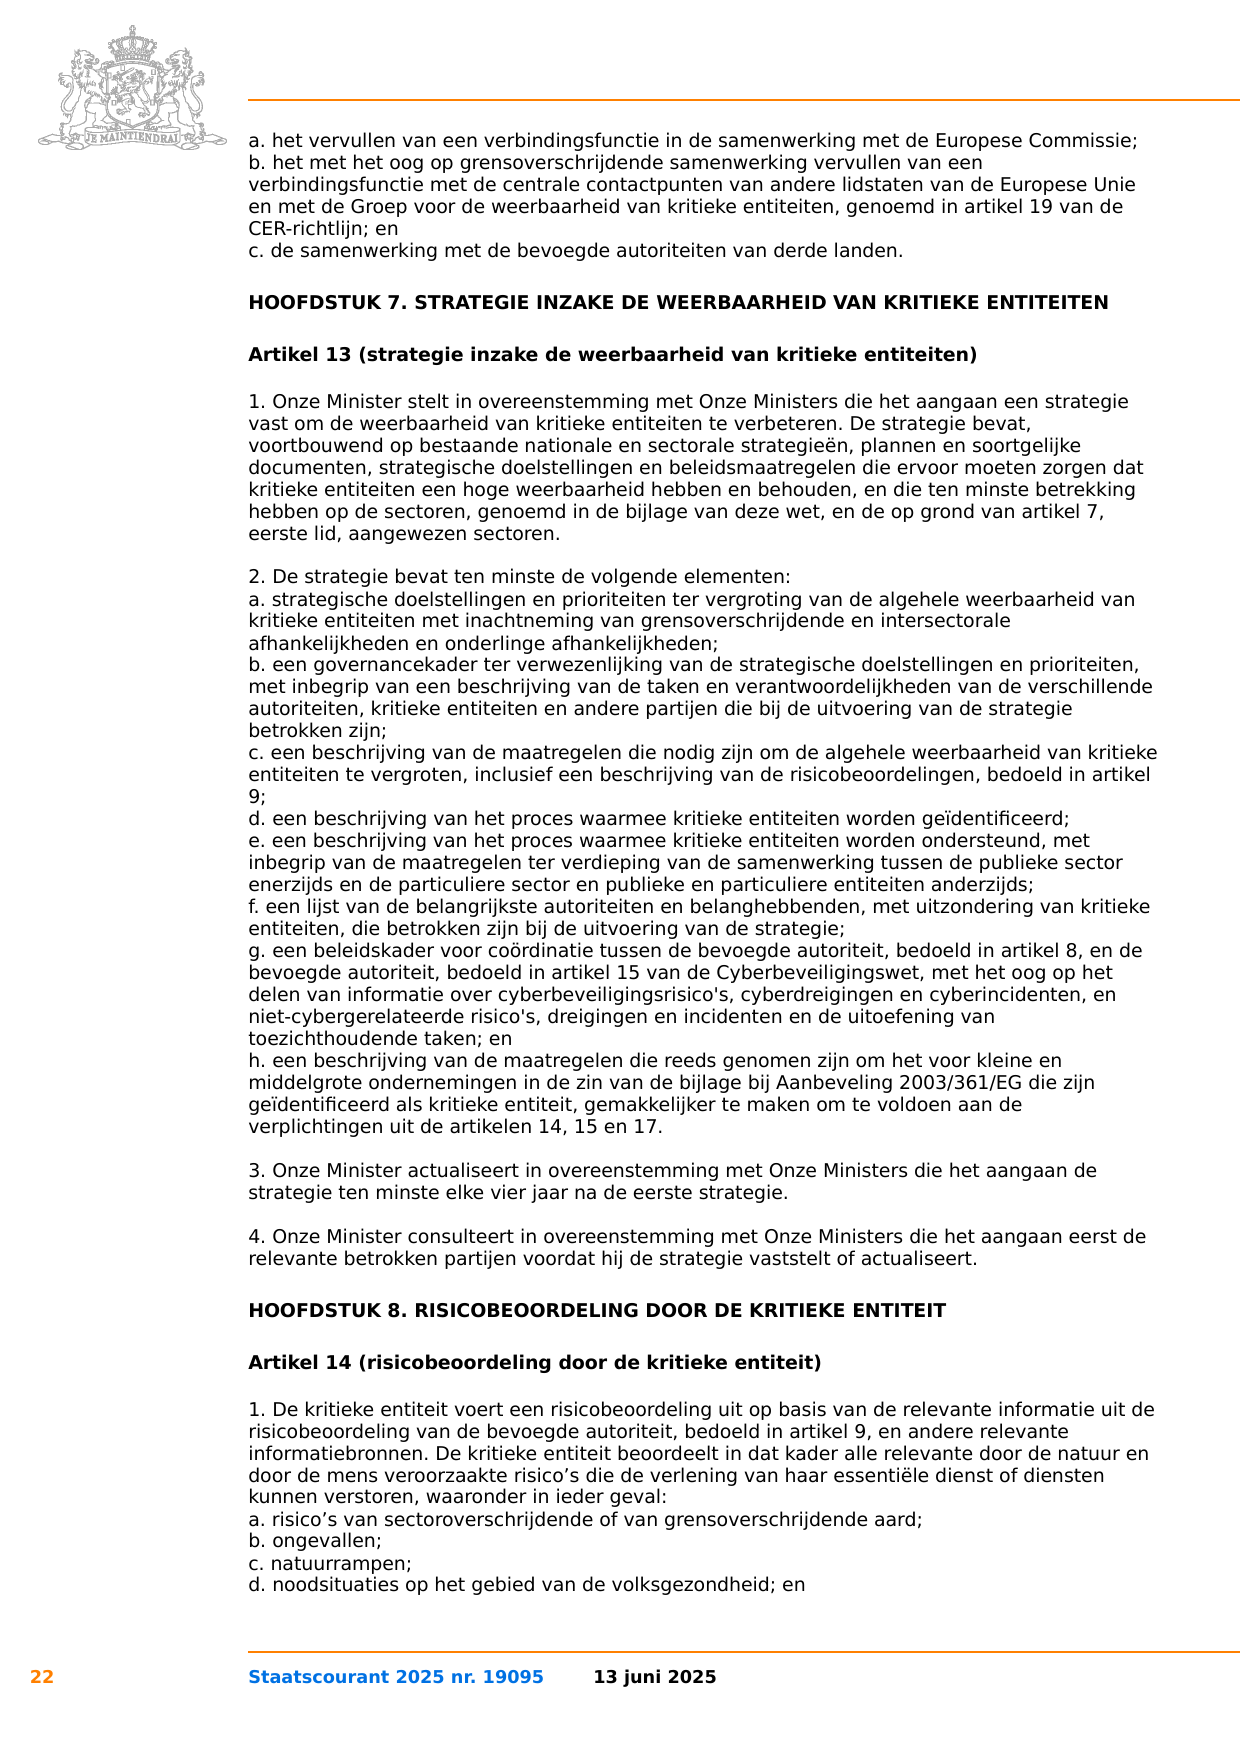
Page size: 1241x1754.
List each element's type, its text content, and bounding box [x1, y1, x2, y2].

text 3. Onze Minister actualiseert in overeenstemming met Onze Ministers die het aangaan de strategie ten minste elke vier jaar na de eerste strategie. [248, 1160, 1163, 1204]
text e. een beschrijving van het proces waarmee kritieke entiteiten worden ondersteund, met inbegrip van de maatregelen ter verdieping van de samenwerking tussen de publieke sector enerzijds en de particuliere sector en publieke en particuliere entiteiten anderzijds; [248, 830, 1163, 896]
text b. het met het oog op grensoverschrijdende samenwerking vervullen van een verbindingsfunctie met de centrale contactpunten van andere lidstaten van de Europese Unie en met de Groep voor de weerbaarheid van kritieke entiteiten, genoemd in artikel 19 van de CER-richtlijn; en [248, 152, 1163, 240]
text b. een governancekader ter verwezenlijking van de strategische doelstellingen en prioriteiten, met inbegrip van een beschrijving van de taken en verantwoordelijkheden van de verschillende autoriteiten, kritieke entiteiten en andere partijen die bij de uitvoering van de strategie betrokken zijn; [248, 654, 1163, 742]
text h. een beschrijving van de maatregelen die reeds genomen zijn om het voor kleine en middelgrote ondernemingen in de zin van de bijlage bij Aanbeveling 2003/361/EG die zijn geïdentificeerd als kritieke entiteit, gemakkelijker te maken om te voldoen aan de verplichtingen uit de artikelen 14, 15 en 17. [248, 1050, 1163, 1138]
text a. risico’s van sectoroverschrijdende of van grensoverschrijdende aard; [248, 1508, 1163, 1530]
text b. ongevallen; [248, 1530, 1163, 1552]
text a. het vervullen van een verbindingsfunctie in de samenwerking met de Europese Commissie; [248, 130, 1163, 152]
text a. strategische doelstellingen en prioriteiten ter vergroting van de algehele weerbaarheid van kritieke entiteiten met inachtneming van grensoverschrijdende en intersectorale afhankelijkheden en onderlinge afhankelijkheden; [248, 588, 1163, 654]
picture [38, 25, 227, 150]
subtitle HOOFDSTUK 8. RISICOBEOORDELING DOOR DE KRITIEKE ENTITEIT [248, 1299, 1163, 1322]
text c. natuurrampen; [248, 1552, 1163, 1574]
text 1. De kritieke entiteit voert een risicobeoordeling uit op basis van de relevante informatie uit de risicobeoordeling van de bevoegde autoriteit, bedoeld in artikel 9, en andere relevante informatiebronnen. De kritieke entiteit beoordeelt in dat kader alle relevante door de natuur en door de mens veroorzaakte risico’s die de verlening van haar essentiële dienst of diensten kunnen verstoren, waaronder in ieder geval: [248, 1398, 1163, 1508]
text d. noodsituaties op het gebied van de volksgezondheid; en [248, 1574, 1163, 1596]
text 2. De strategie bevat ten minste de volgende elementen: [248, 566, 1163, 588]
text c. de samenwerking met de bevoegde autoriteiten van derde landen. [248, 240, 1163, 262]
text g. een beleidskader voor coördinatie tussen de bevoegde autoriteit, bedoeld in artikel 8, en de bevoegde autoriteit, bedoeld in artikel 15 van de Cyberbeveiligingswet, met het oog op het delen van informatie over cyberbeveiligingsrisico's, cyberdreigingen en cyberincidenten, en niet-cybergerelateerde risico's, dreigingen en incidenten en de uitoefening van toezichthoudende taken; en [248, 940, 1163, 1050]
subtitle Artikel 14 (risicobeoordeling door de kritieke entiteit) [248, 1352, 1163, 1373]
text d. een beschrijving van het proces waarmee kritieke entiteiten worden geïdentificeerd; [248, 808, 1163, 830]
text c. een beschrijving van de maatregelen die nodig zijn om de algehele weerbaarheid van kritieke entiteiten te vergroten, inclusief een beschrijving van de risicobeoordelingen, bedoeld in artikel 9; [248, 742, 1163, 808]
subtitle Artikel 13 (strategie inzake de weerbaarheid van kritieke entiteiten) [248, 344, 1163, 366]
text 1. Onze Minister stelt in overeenstemming met Onze Ministers die het aangaan een strategie vast om de weerbaarheid van kritieke entiteiten te verbeteren. De strategie bevat, voortbouwend op bestaande nationale en sectorale strategieën, plannen en soortgelijke documenten, strategische doelstellingen en beleidsmaatregelen die ervoor moeten zorgen dat kritieke entiteiten een hoge weerbaarheid hebben en behouden, en die ten minste betrekking hebben op de sectoren, genoemd in de bijlage van deze wet, en de op grond van artikel 7, eerste lid, aangewezen sectoren. [248, 391, 1163, 544]
subtitle HOOFDSTUK 7. STRATEGIE INZAKE DE WEERBAARHEID VAN KRITIEKE ENTITEITEN [248, 292, 1163, 314]
text 4. Onze Minister consulteert in overeenstemming met Onze Ministers die het aangaan eerst de relevante betrokken partijen voordat hij de strategie vaststelt of actualiseert. [248, 1226, 1163, 1269]
text f. een lijst van de belangrijkste autoriteiten en belanghebbenden, met uitzondering van kritieke entiteiten, die betrokken zijn bij de uitvoering van de strategie; [248, 896, 1163, 940]
